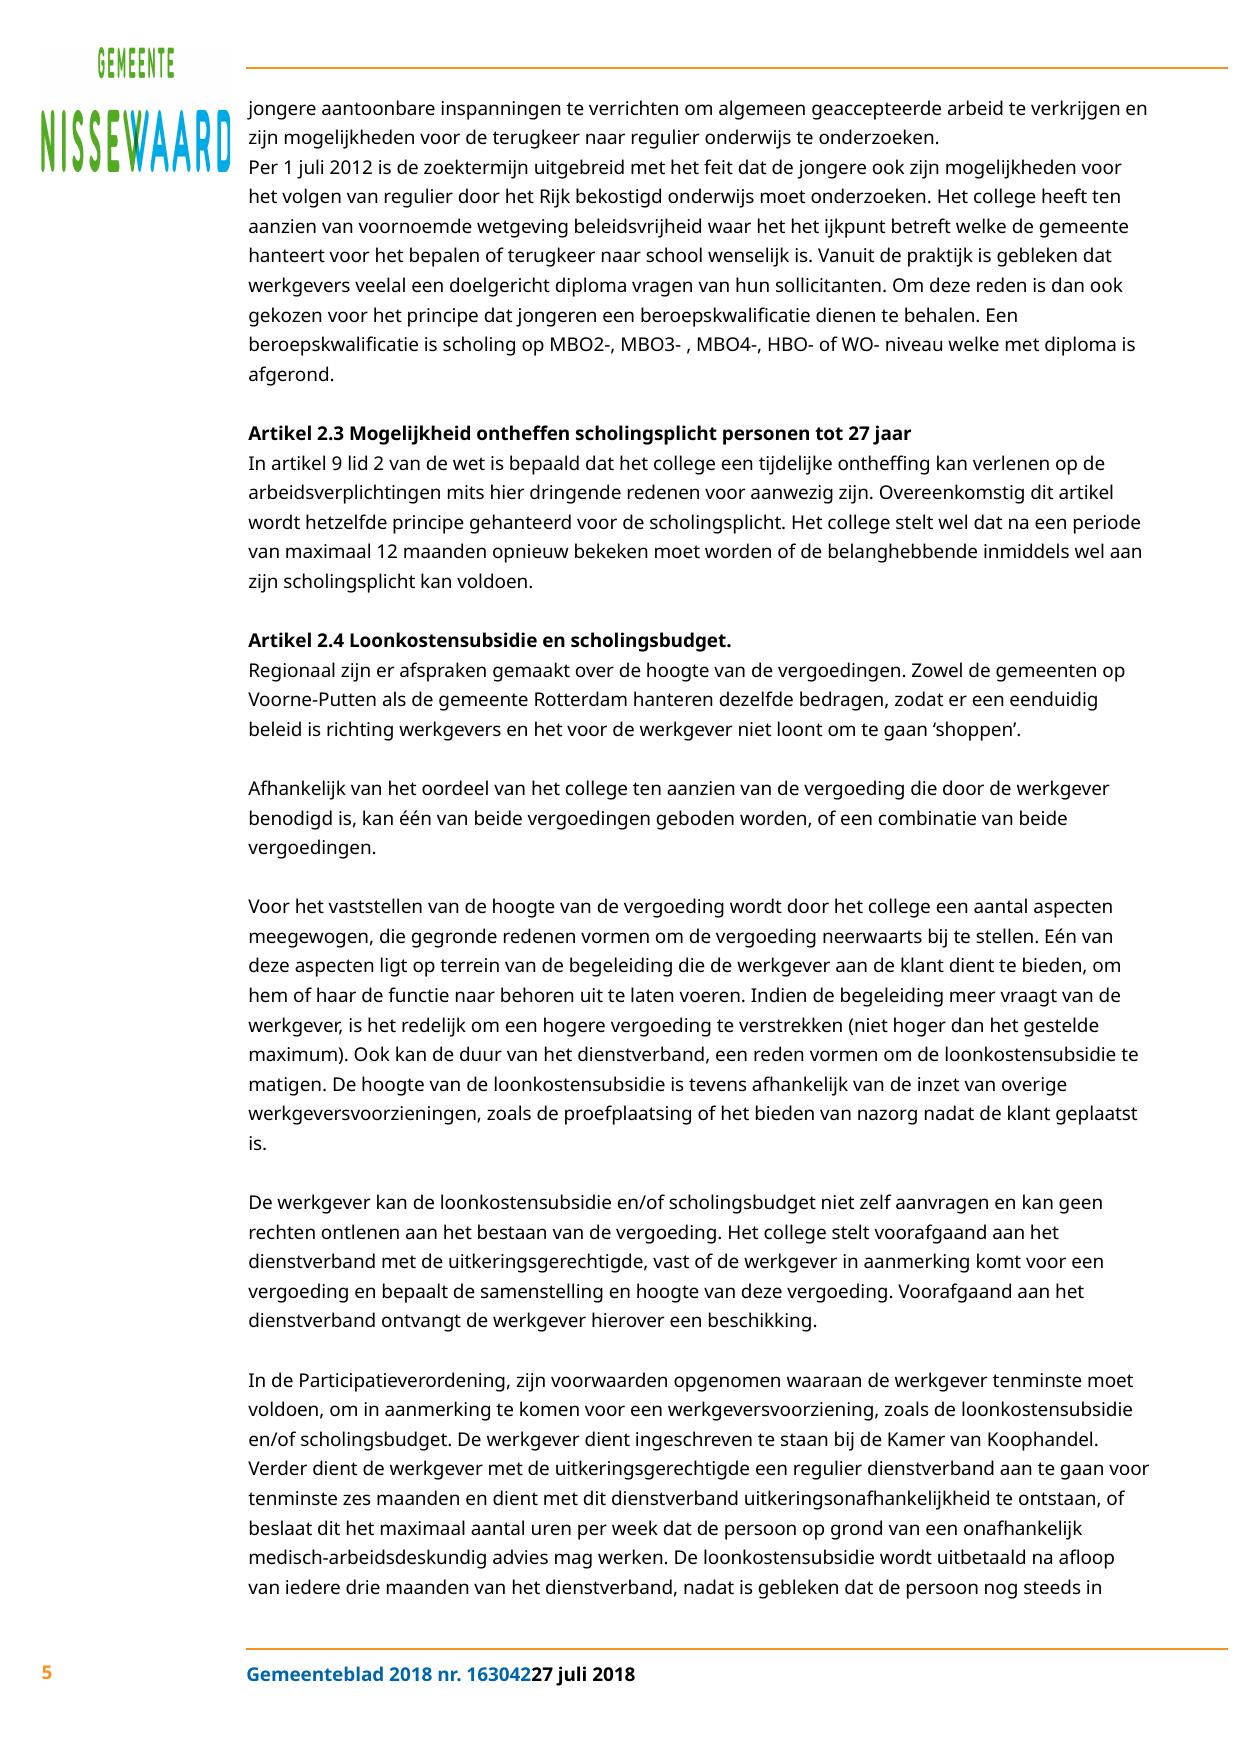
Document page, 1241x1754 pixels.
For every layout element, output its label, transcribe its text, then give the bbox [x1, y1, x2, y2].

picture [222, 122, 227, 160]
text Voor het vaststellen van de hoogte van de vergoeding wordt door het college een aantal aspecten meegewogen, die gegronde redenen vormen om de vergoeding neerwaarts bij te stellen. Eén van deze aspecten ligt op terrein van de begeleiding die de werkgever aan de klant dient te bieden, om hem of haar de functie naar behoren uit te laten voeren. Indien de begeleiding meer vraagt van de werkgever, is het redelijk om een hogere vergoeding te verstrekken (niet hoger dan het gestelde maximum). Ook kan de duur van het dienstverband, een reden vormen om de loonkostensubsidie te matigen. De hoogte van de loonkostensubsidie is tevens afhankelijk van de inzet van overige werkgeversvoorzieningen, zoals de proefplaatsing of het bieden van nazorg nadat de klant geplaatst is. [248, 893, 1152, 1156]
text jongere aantoonbare inspanningen te verrichten om algemeen geaccepteerde arbeid te verkrijgen en zijn mogelijkheden voor de terugkeer naar regulier onderwijs te onderzoeken. [248, 95, 1152, 150]
text Per 1 juli 2012 is de zoektermijn uitgebreid met het feit dat de jongere ook zijn mogelijkheden voor het volgen van regulier door het Rijk bekostigd onderwijs moet onderzoeken. Het college heeft ten aanzien van voornoemde wetgeving beleidsvrijheid waar het het ijkpunt betreft welke de gemeente hanteert voor het bepalen of terugkeer naar school wenselijk is. Vanuit de praktijk is gebleken dat werkgevers veelal een doelgericht diploma vragen van hun sollicitanten. Om deze reden is dan ook gekozen voor het principe dat jongeren een beroepskwalificatie dienen te behalen. Een beroepskwalificatie is scholing op MBO2-, MBO3- , MBO4-, HBO- of WO- niveau welke met diploma is afgerond. [248, 154, 1152, 387]
text Verder dient de werkgever met de uitkeringsgerechtigde een regulier dienstverband aan te gaan voor tenminste zes maanden en dient met dit dienstverband uitkeringsonafhankelijkheid te ontstaan, of beslaat dit het maximaal aantal uren per week dat de persoon op grond van een onafhankelijk medisch-arbeidsdeskundig advies mag werken. De loonkostensubsidie wordt uitbetaald na afloop van iedere drie maanden van het dienstverband, nadat is gebleken dat de persoon nog steeds in [248, 1456, 1152, 1600]
picture [41, 47, 231, 172]
text Artikel 2.3 Mogelijkheid ontheffen scholingsplicht personen tot 27 jaar [248, 420, 1152, 446]
text Regionaal zijn er afspraken gemaakt over de hoogte van de vergoedingen. Zowel de gemeenten op Voorne-Putten als de gemeente Rotterdam hanteren dezelfde bedragen, zodat er een eenduidig beleid is richting werkgevers en het voor de werkgever niet loont om te gaan ‘shoppen’. [248, 657, 1152, 742]
text De werkgever kan de loonkostensubsidie en/of scholingsbudget niet zelf aanvragen en kan geen rechten ontlenen aan het bestaan van de vergoeding. Het college stelt voorafgaand aan het dienstverband met de uitkeringsgerechtigde, vast of de werkgever in aanmerking komt voor een vergoeding en bepaalt de samenstelling en hoogte van deze vergoeding. Voorafgaand aan het dienstverband ontvangt de werkgever hierover een beschikking. [248, 1189, 1152, 1333]
text In artikel 9 lid 2 van de wet is bepaald dat het college een tijdelijke ontheffing kan verlenen op de arbeidsverplichtingen mits hier dringende redenen voor aanwezig zijn. Overeenkomstig dit artikel wordt hetzelfde principe gehanteerd voor de scholingsplicht. Het college stelt wel dat na een periode van maximaal 12 maanden opnieuw bekeken moet worden of de belanghebbende inmiddels wel aan zijn scholingsplicht kan voldoen. [248, 450, 1152, 594]
picture [176, 157, 187, 172]
picture [200, 151, 206, 172]
picture [201, 122, 206, 138]
picture [154, 157, 165, 172]
text In de Participatieverordening, zijn voorwaarden opgenomen waaraan de werkgever tenminste moet voldoen, om in aanmerking te komen voor een werkgeversvoorziening, zoals de loonkostensubsidie en/of scholingsbudget. De werkgever dient ingeschreven te staan bij de Kamer van Koophandel. [248, 1367, 1152, 1452]
text Afhankelijk van het oordeel van het college ten aanzien van de vergoeding die door de werkgever benodigd is, kan één van beide vergoedingen geboden worden, of een combinatie van beide vergoedingen. [248, 775, 1152, 860]
text Artikel 2.4 Loonkostensubsidie en scholingsbudget. [248, 627, 1152, 653]
